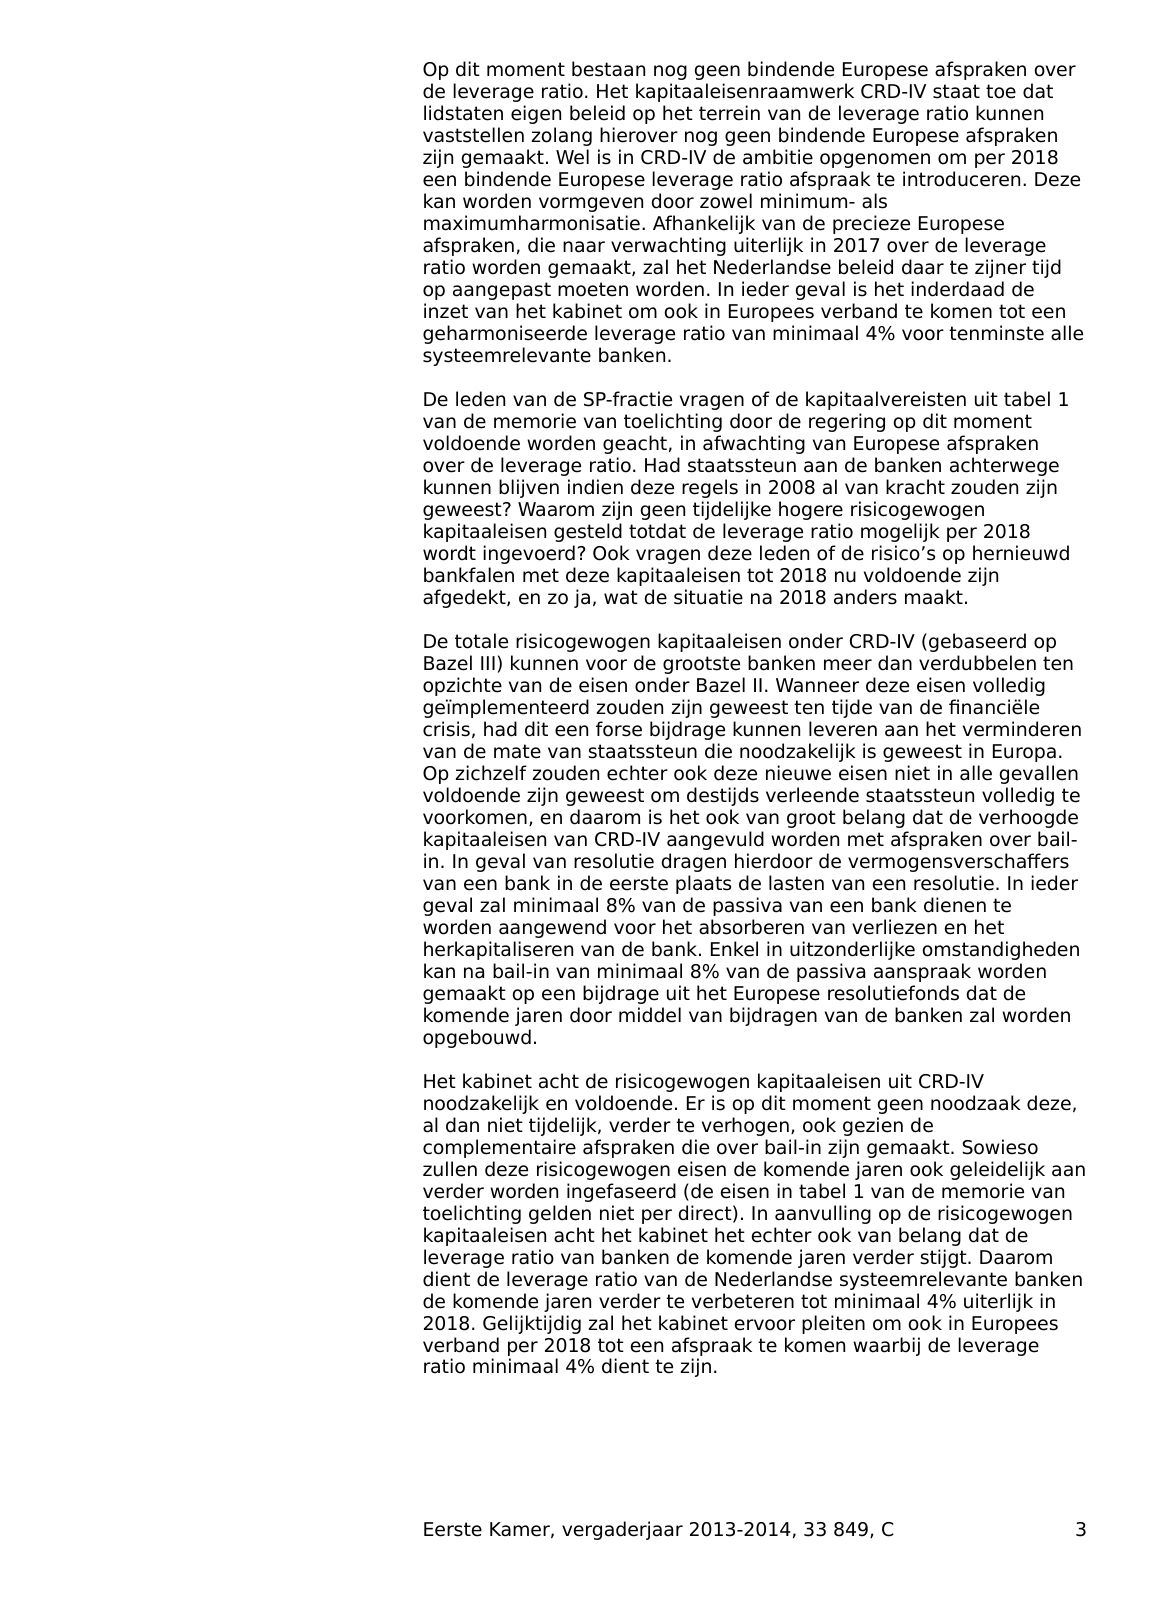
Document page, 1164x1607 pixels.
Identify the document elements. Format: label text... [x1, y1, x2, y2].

text Op dit moment bestaan nog geen bindende Europese afspraken over de leverage ratio. Het kapitaaleisenraamwerk CRD-IV staat toe dat lidstaten eigen beleid op het terrein van de leverage ratio kunnen vaststellen zolang hierover nog geen bindende Europese afspraken zijn gemaakt. Wel is in CRD-IV de ambitie opgenomen om per 2018 een bindende Europese leverage ratio afspraak te introduceren. Deze kan worden vormgeven door zowel minimum- als maximumharmonisatie. Afhankelijk van de precieze Europese afspraken, die naar verwachting uiterlijk in 2017 over de leverage ratio worden gemaakt, zal het Nederlandse beleid daar te zijner tijd op aangepast moeten worden. In ieder geval is het inderdaad de inzet van het kabinet om ook in Europees verband te komen tot een geharmoniseerde leverage ratio van minimaal 4% voor tenminste alle systeemrelevante banken. [422, 59, 1087, 367]
text De totale risicogewogen kapitaaleisen onder CRD-IV (gebaseerd op Bazel III) kunnen voor de grootste banken meer dan verdubbelen ten opzichte van de eisen onder Bazel II. Wanneer deze eisen volledig geïmplementeerd zouden zijn geweest ten tijde van de financiële crisis, had dit een forse bijdrage kunnen leveren aan het verminderen van de mate van staatssteun die noodzakelijk is geweest in Europa. Op zichzelf zouden echter ook deze nieuwe eisen niet in alle gevallen voldoende zijn geweest om destijds verleende staatssteun volledig te voorkomen, en daarom is het ook van groot belang dat de verhoogde kapitaaleisen van CRD-IV aangevuld worden met afspraken over bail-in. In geval van resolutie dragen hierdoor de vermogensverschaffers van een bank in de eerste plaats de lasten van een resolutie. In ieder geval zal minimaal 8% van de passiva van een bank dienen te worden aangewend voor het absorberen van verliezen en het herkapitaliseren van de bank. Enkel in uitzonderlijke omstandigheden kan na bail-in van minimaal 8% van de passiva aanspraak worden gemaakt op een bijdrage uit het Europese resolutiefonds dat de komende jaren door middel van bijdragen van de banken zal worden opgebouwd. [422, 631, 1087, 1048]
text De leden van de SP-fractie vragen of de kapitaalvereisten uit tabel 1 van de memorie van toelichting door de regering op dit moment voldoende worden geacht, in afwachting van Europese afspraken over de leverage ratio. Had staatssteun aan de banken achterwege kunnen blijven indien deze regels in 2008 al van kracht zouden zijn geweest? Waarom zijn geen tijdelijke hogere risicogewogen kapitaaleisen gesteld totdat de leverage ratio mogelijk per 2018 wordt ingevoerd? Ook vragen deze leden of de risico’s op hernieuwd bankfalen met deze kapitaaleisen tot 2018 nu voldoende zijn afgedekt, en zo ja, wat de situatie na 2018 anders maakt. [422, 389, 1087, 609]
text Het kabinet acht de risicogewogen kapitaaleisen uit CRD-IV noodzakelijk en voldoende. Er is op dit moment geen noodzaak deze, al dan niet tijdelijk, verder te verhogen, ook gezien de complementaire afspraken die over bail-in zijn gemaakt. Sowieso zullen deze risicogewogen eisen de komende jaren ook geleidelijk aan verder worden ingefaseerd (de eisen in tabel 1 van de memorie van toelichting gelden niet per direct). In aanvulling op de risicogewogen kapitaaleisen acht het kabinet het echter ook van belang dat de leverage ratio van banken de komende jaren verder stijgt. Daarom dient de leverage ratio van de Nederlandse systeemrelevante banken de komende jaren verder te verbeteren tot minimaal 4% uiterlijk in 2018. Gelijktijdig zal het kabinet ervoor pleiten om ook in Europees verband per 2018 tot een afspraak te komen waarbij de leverage ratio minimaal 4% dient te zijn. [422, 1071, 1087, 1378]
